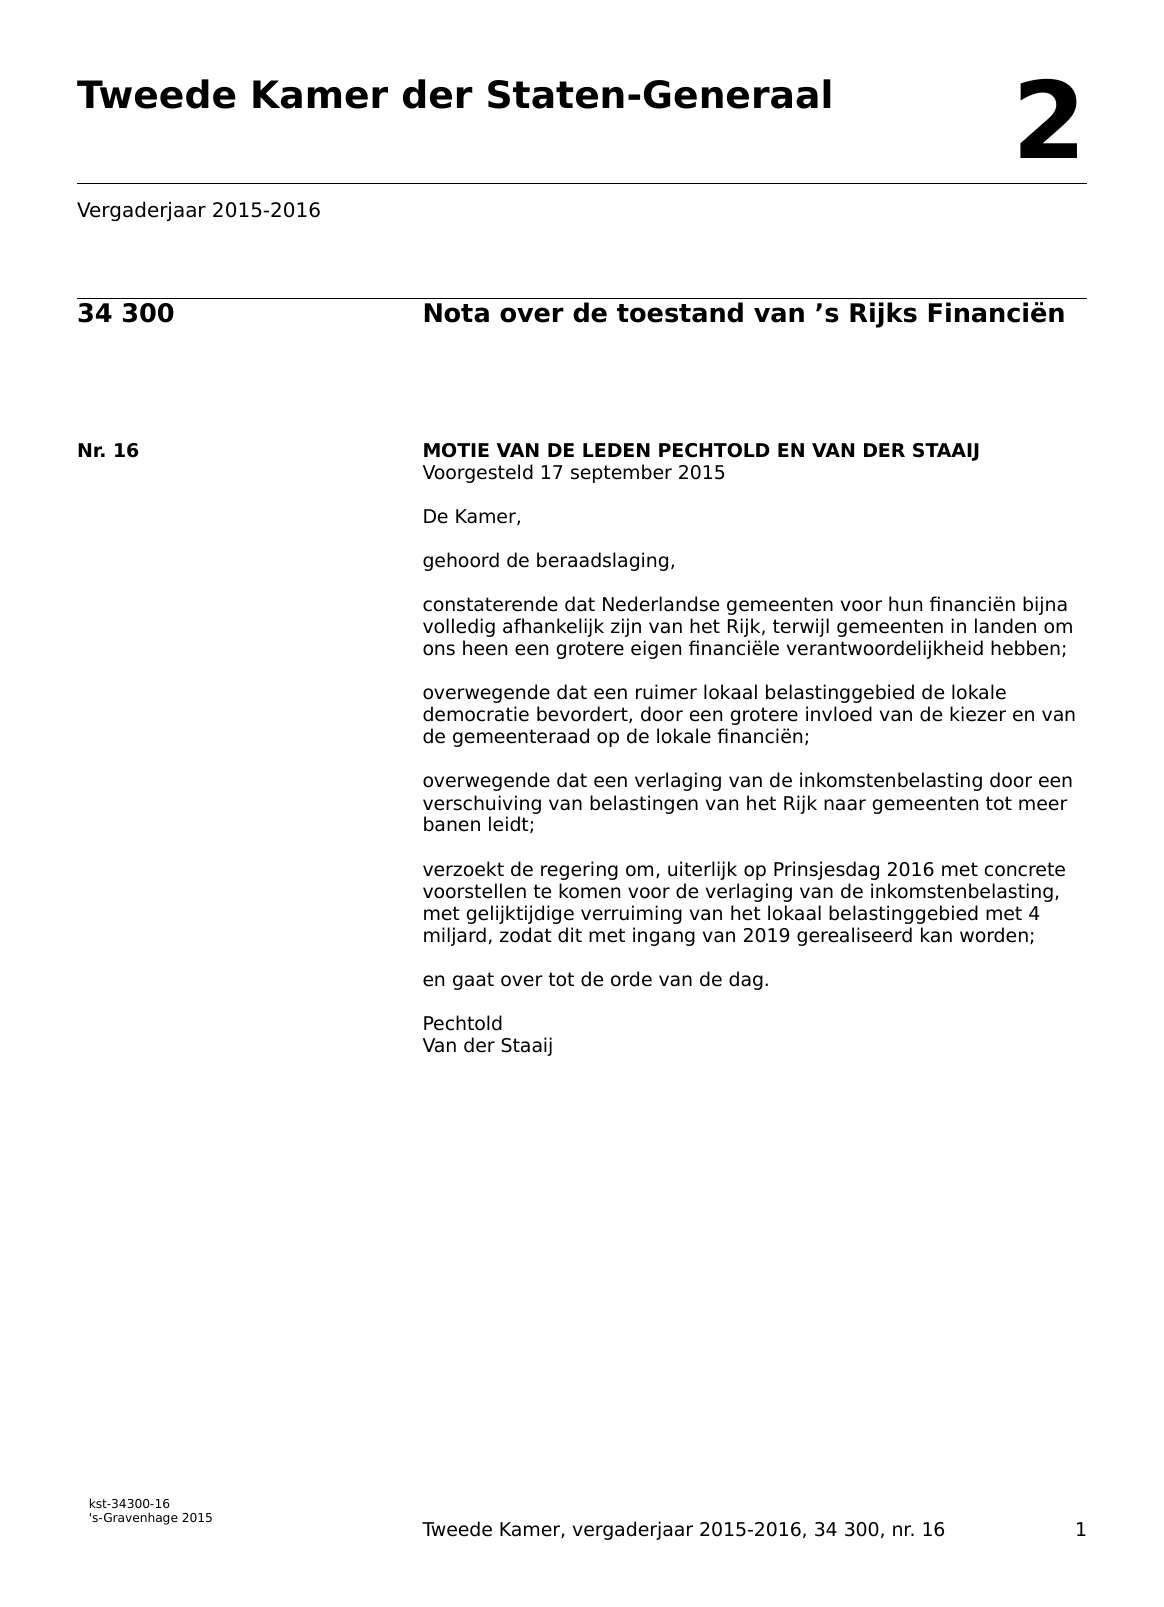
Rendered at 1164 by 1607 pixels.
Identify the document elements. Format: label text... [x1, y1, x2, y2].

text Van der Staaij [422, 1035, 1087, 1057]
text kst-34300-16 [88, 1497, 323, 1511]
subtitle 34 300 Nota over de toestand van ’s Rijks Financiën [77, 299, 1087, 329]
text constaterende dat Nederlandse gemeenten voor hun financiën bijna volledig afhankelijk zijn van het Rijk, terwijl gemeenten in landen om ons heen een grotere eigen financiële verantwoordelijkheid hebben; [422, 594, 1087, 660]
table_header Tweede Kamer der Staten-Generaal [77, 59, 886, 183]
text overwegende dat een verlaging van de inkomstenbelasting door een verschuiving van belastingen van het Rijk naar gemeenten tot meer banen leidt; [422, 770, 1087, 836]
text gehoord de beraadslaging, [422, 550, 1087, 572]
table_cell Vergaderjaar 2015-2016 [77, 184, 1087, 298]
text Voorgesteld 17 september 2015 [422, 462, 1087, 484]
text overwegende dat een ruimer lokaal belastinggebied de lokale democratie bevordert, door een grotere invloed van de kiezer en van de gemeenteraad op de lokale financiën; [422, 682, 1087, 748]
subtitle Nr. 16 MOTIE VAN DE LEDEN PECHTOLD EN VAN DER STAAIJ [77, 440, 1087, 462]
text verzoekt de regering om, uiterlijk op Prinsjesdag 2016 met concrete voorstellen te komen voor de verlaging van de inkomstenbelasting, met gelijktijdige verruiming van het lokaal belastinggebied met 4 miljard, zodat dit met ingang van 2019 gerealiseerd kan worden; [422, 858, 1087, 946]
text en gaat over tot de orde van de dag. [422, 969, 1087, 991]
text De Kamer, [422, 506, 1087, 528]
text 's-Gravenhage 2015 [88, 1511, 323, 1525]
table_header 2 [886, 59, 1087, 183]
text Pechtold [422, 1013, 1087, 1035]
